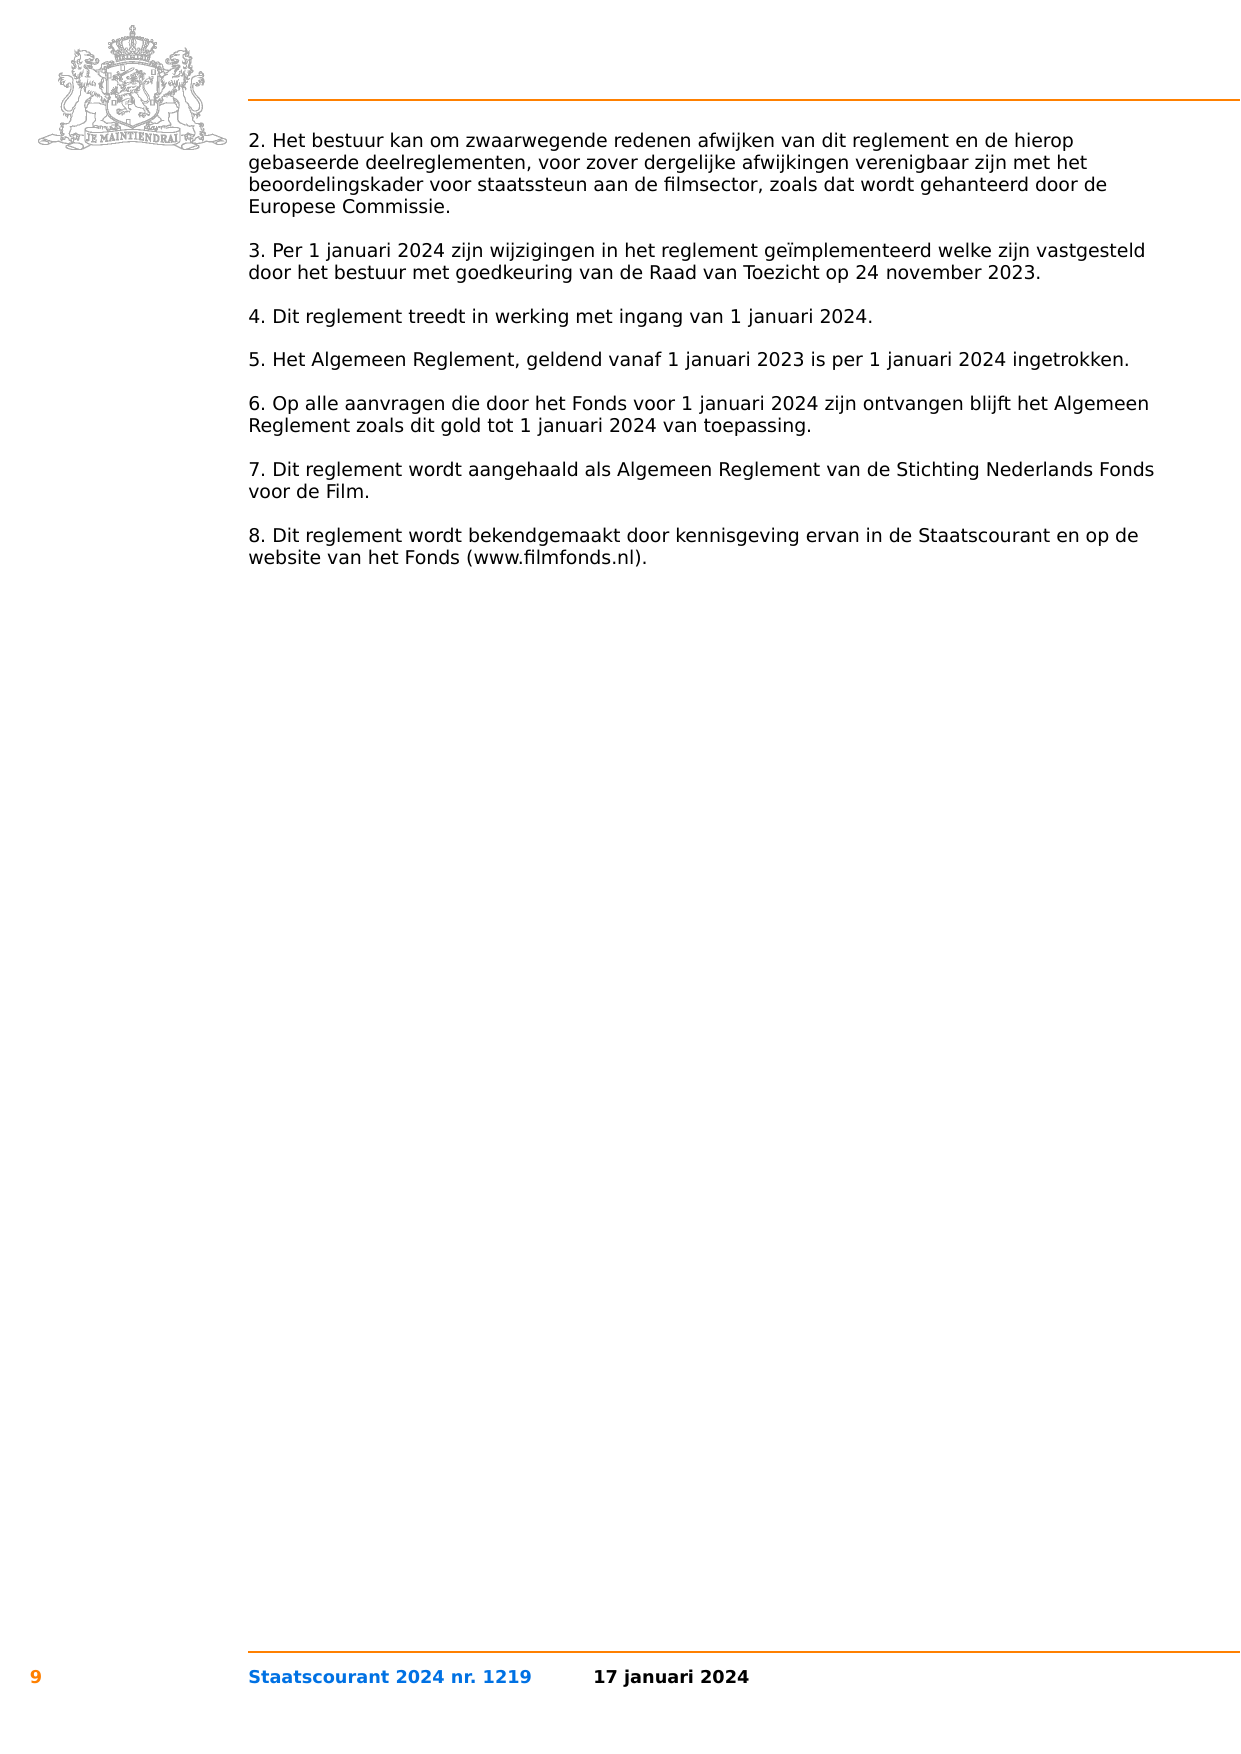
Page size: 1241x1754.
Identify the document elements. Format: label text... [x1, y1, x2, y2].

text 4. Dit reglement treedt in werking met ingang van 1 januari 2024. [248, 306, 1163, 327]
text 5. Het Algemeen Reglement, geldend vanaf 1 januari 2023 is per 1 januari 2024 ingetrokken. [248, 349, 1163, 371]
text 8. Dit reglement wordt bekendgemaakt door kennisgeving ervan in de Staatscourant en op de website van het Fonds (www.filmfonds.nl). [248, 525, 1163, 569]
picture [38, 25, 227, 150]
text 3. Per 1 januari 2024 zijn wijzigingen in het reglement geïmplementeerd welke zijn vastgesteld door het bestuur met goedkeuring van de Raad van Toezicht op 24 november 2023. [248, 240, 1163, 284]
text 7. Dit reglement wordt aangehaald als Algemeen Reglement van de Stichting Nederlands Fonds voor de Film. [248, 459, 1163, 503]
text 2. Het bestuur kan om zwaarwegende redenen afwijken van dit reglement en de hierop gebaseerde deelreglementen, voor zover dergelijke afwijkingen verenigbaar zijn met het beoordelingskader voor staatssteun aan de filmsector, zoals dat wordt gehanteerd door de Europese Commissie. [248, 130, 1163, 218]
text 6. Op alle aanvragen die door het Fonds voor 1 januari 2024 zijn ontvangen blijft het Algemeen Reglement zoals dit gold tot 1 januari 2024 van toepassing. [248, 393, 1163, 437]
